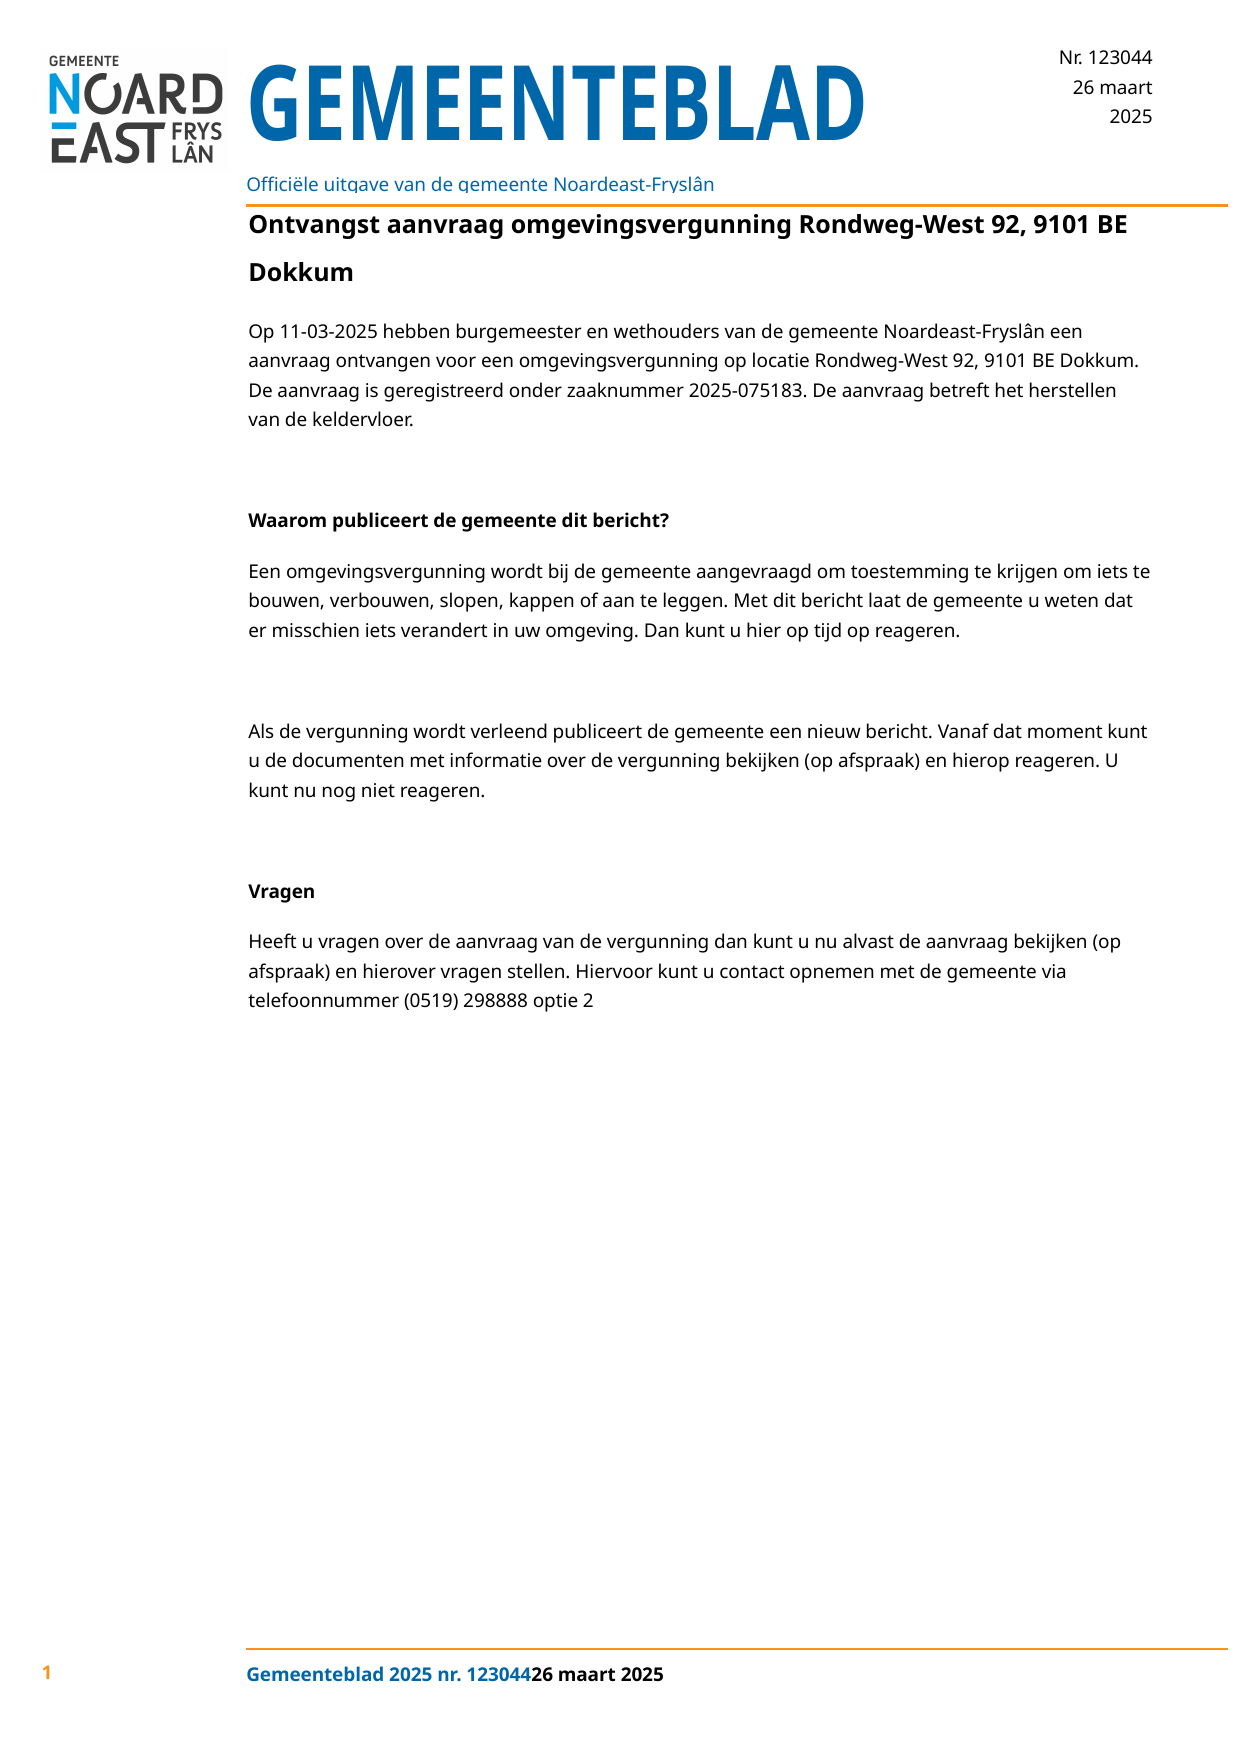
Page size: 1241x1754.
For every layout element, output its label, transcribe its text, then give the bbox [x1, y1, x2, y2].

text Waarom publiceert de gemeente dit bericht? [248, 507, 1152, 533]
text Als de vergunning wordt verleend publiceert de gemeente een nieuw bericht. Vanaf dat moment kunt u de documenten met informatie over de vergunning bekijken (op afspraak) en hierop reageren. U kunt nu nog niet reageren. [248, 718, 1152, 803]
text Een omgevingsvergunning wordt bij de gemeente aangevraagd om toestemming te krijgen om iets te bouwen, verbouwen, slopen, kappen of aan te leggen. Met dit bericht laat de gemeente u weten dat er misschien iets verandert in uw omgeving. Dan kunt u hier op tijd op reageren. [248, 558, 1152, 643]
text Ontvangst aanvraag omgevingsvergunning Rondweg-West 92, 9101 BE Dokkum [248, 207, 1152, 288]
text Vragen [248, 878, 1152, 904]
text Op 11-03-2025 hebben burgemeester en wethouders van de gemeente Noardeast-Fryslân een aanvraag ontvangen voor een omgevingsvergunning op locatie Rondweg-West 92, 9101 BE Dokkum. De aanvraag is geregistreerd onder zaaknummer 2025-075183. De aanvraag betreft het herstellen van de keldervloer. [248, 318, 1152, 432]
text Heeft u vragen over de aanvraag van de vergunning dan kunt u nu alvast de aanvraag bekijken (op afspraak) en hierover vragen stellen. Hiervoor kunt u contact opnemen met de gemeente via telefoonnummer (0519) 298888 optie 2 [248, 928, 1152, 1013]
picture [41, 47, 231, 172]
